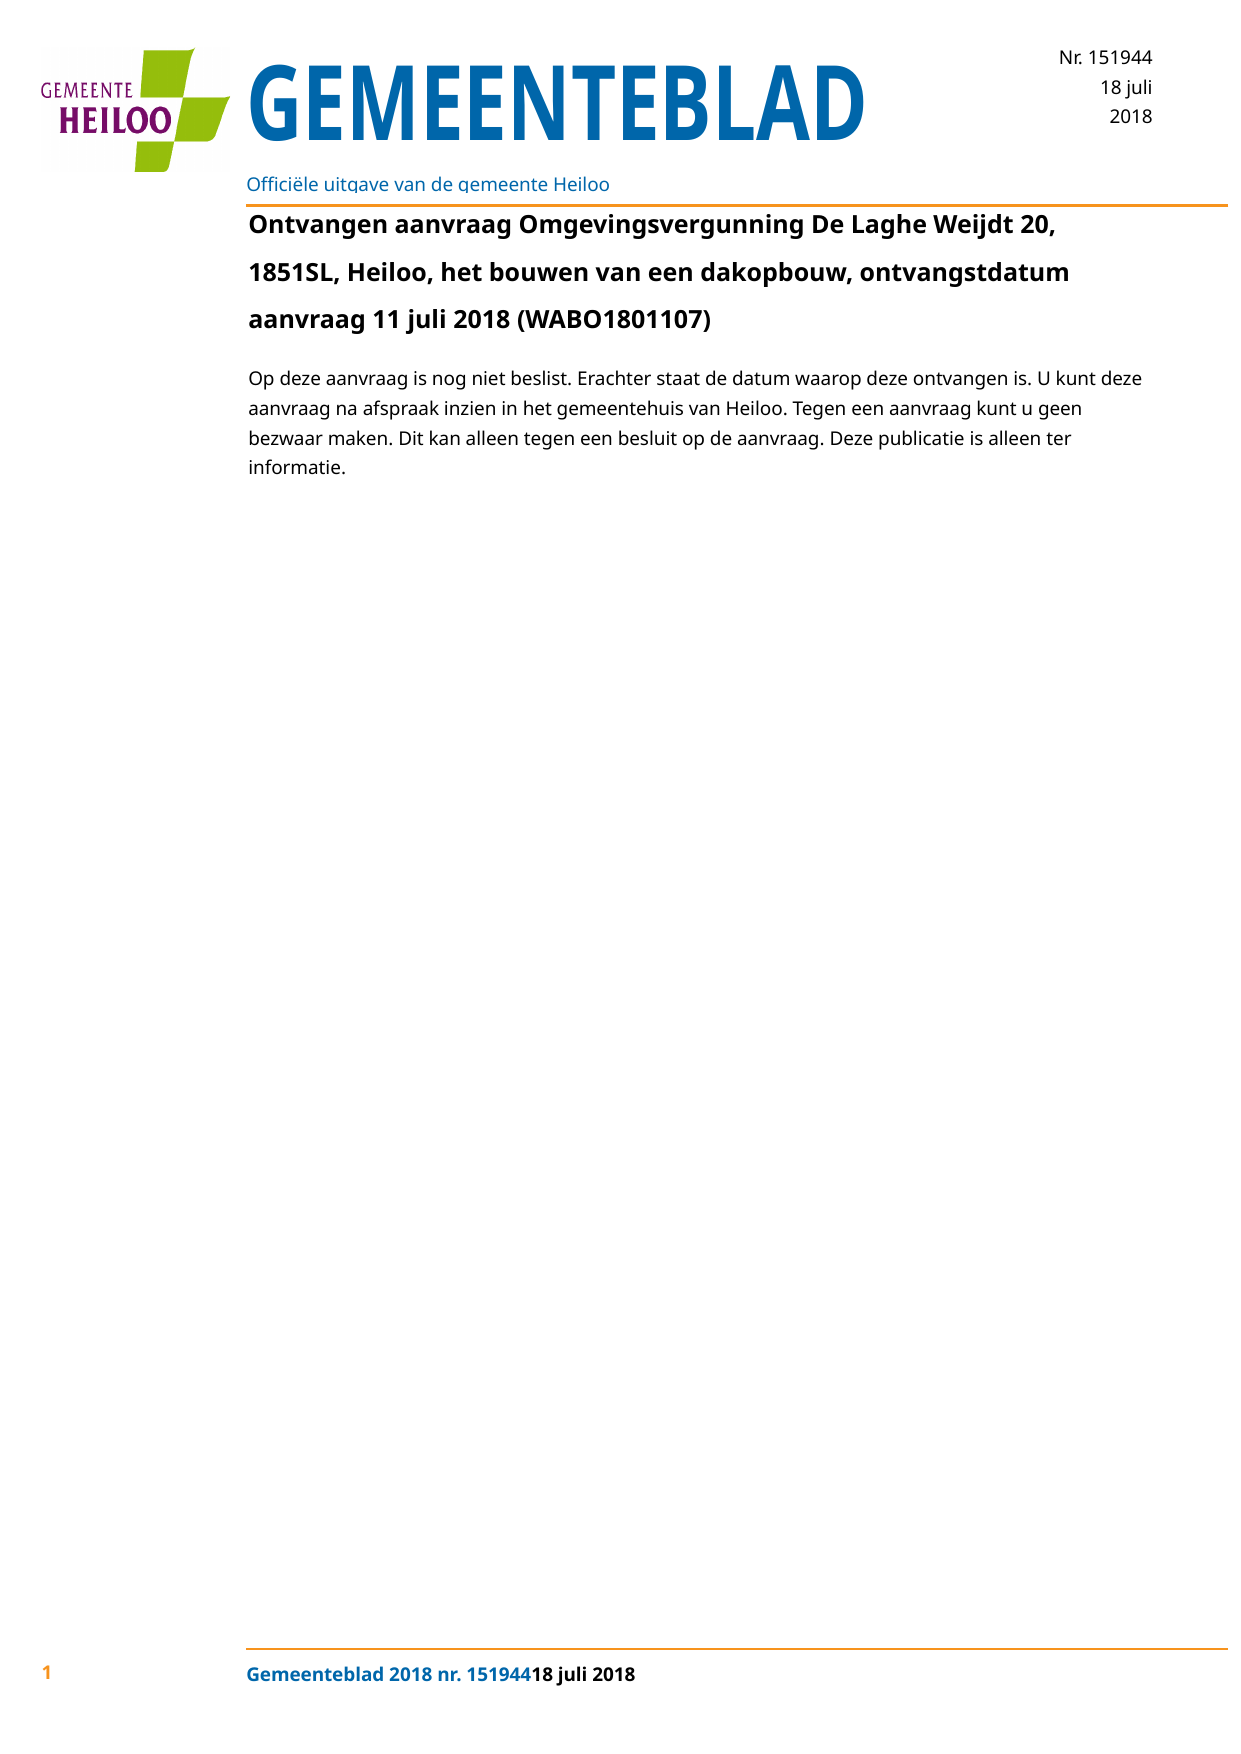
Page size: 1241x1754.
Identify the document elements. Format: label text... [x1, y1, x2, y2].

text Ontvangen aanvraag Omgevingsvergunning De Laghe Weijdt 20, 1851SL, Heiloo, het bouwen van een dakopbouw, ontvangstdatum aanvraag 11 juli 2018 (WABO1801107) [248, 207, 1152, 336]
text Op deze aanvraag is nog niet beslist. Erachter staat de datum waarop deze ontvangen is. U kunt deze aanvraag na afspraak inzien in het gemeentehuis van Heiloo. Tegen een aanvraag kunt u geen bezwaar maken. Dit kan alleen tegen een besluit op de aanvraag. Deze publicatie is alleen ter informatie. [248, 366, 1152, 480]
picture [41, 47, 231, 172]
